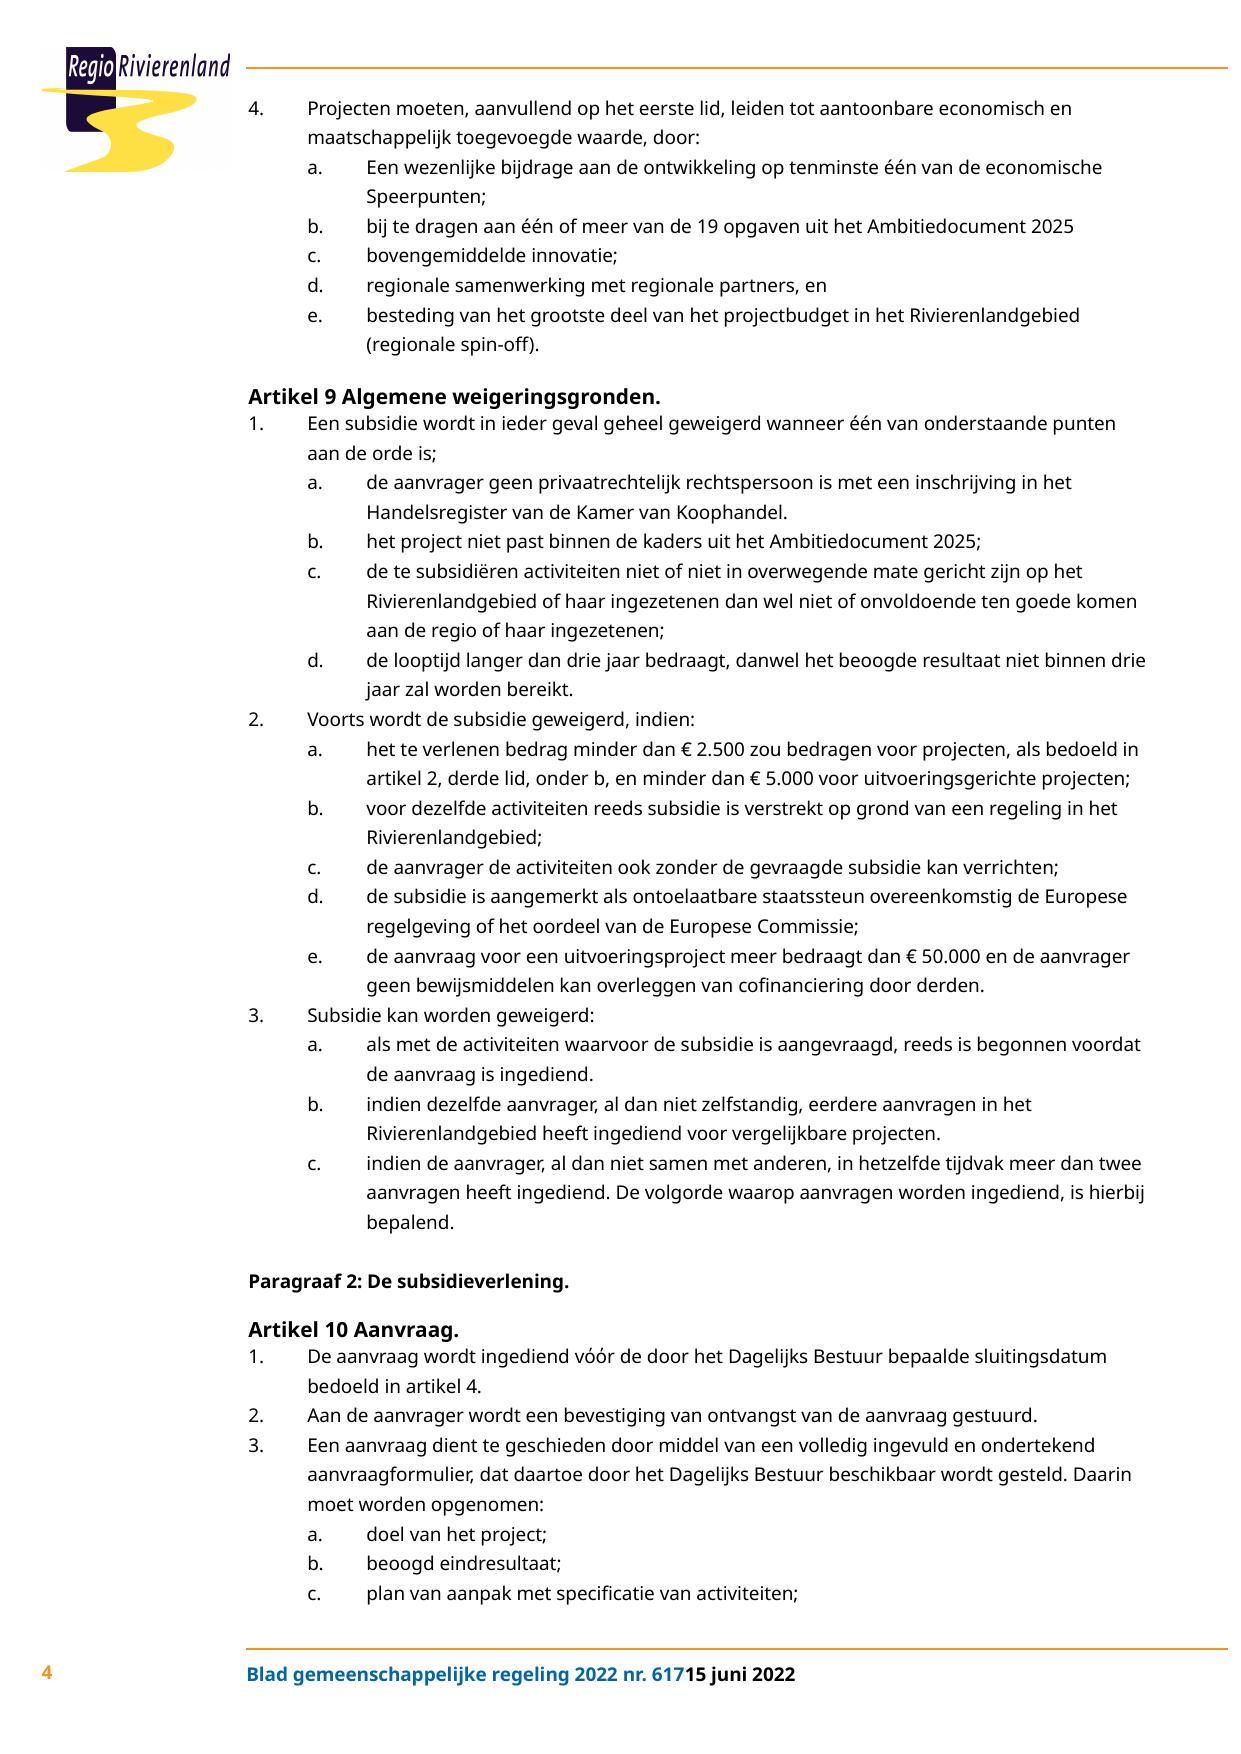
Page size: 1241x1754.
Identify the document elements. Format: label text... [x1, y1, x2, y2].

list het project niet past binnen de kaders uit het Ambitiedocument 2025; [307, 529, 1152, 554]
text Paragraaf 2: De subsidieverlening. [248, 1268, 1152, 1294]
list de te subsidiëren activiteiten niet of niet in overwegende mate gericht zijn op het Rivierenlandgebied of haar ingezetenen dan wel niet of onvoldoende ten goede komen aan de regio of haar ingezetenen; [307, 558, 1152, 643]
list besteding van het grootste deel van het projectbudget in het Rivierenlandgebied (regionale spin-off). [307, 302, 1152, 357]
list indien de aanvrager, al dan niet samen met anderen, in hetzelfde tijdvak meer dan twee aanvragen heeft ingediend. De volgorde waarop aanvragen worden ingediend, is hierbij bepalend. [307, 1150, 1152, 1235]
list Een aanvraag dient te geschieden door middel van een volledig ingevuld en ondertekend aanvraagformulier, dat daartoe door het Dagelijks Bestuur beschikbaar wordt gesteld. Daarin moet worden opgenomen: [248, 1432, 1152, 1517]
list de aanvrager geen privaatrechtelijk rechtspersoon is met een inschrijving in het Handelsregister van de Kamer van Koophandel. [307, 469, 1152, 525]
list doel van het project; [307, 1521, 1152, 1546]
list Voorts wordt de subsidie geweigerd, indien: [248, 706, 1152, 732]
list voor dezelfde activiteiten reeds subsidie is verstrekt op grond van een regeling in het Rivierenlandgebied; [307, 795, 1152, 850]
list De aanvraag wordt ingediend vόόr de door het Dagelijks Bestuur bepaalde sluitingsdatum bedoeld in artikel 4. [248, 1343, 1152, 1398]
list Projecten moeten, aanvullend op het eerste lid, leiden tot aantoonbare economisch en maatschappelijk toegevoegde waarde, door: [248, 95, 1152, 150]
list bovengemiddelde innovatie; [307, 243, 1152, 268]
list indien dezelfde aanvrager, al dan niet zelfstandig, eerdere aanvragen in het Rivierenlandgebied heeft ingediend voor vergelijkbare projecten. [307, 1091, 1152, 1146]
picture [41, 47, 231, 172]
list regionale samenwerking met regionale partners, en [307, 272, 1152, 298]
list beoogd eindresultaat; [307, 1550, 1152, 1576]
list Een wezenlijke bijdrage aan de ontwikkeling op tenminste één van de economische Speerpunten; [307, 154, 1152, 209]
list de aanvrager de activiteiten ook zonder de gevraagde subsidie kan verrichten; [307, 854, 1152, 880]
list het te verlenen bedrag minder dan € 2.500 zou bedragen voor projecten, als bedoeld in artikel 2, derde lid, onder b, en minder dan € 5.000 voor uitvoeringsgerichte projecten; [307, 736, 1152, 791]
list de subsidie is aangemerkt als ontoelaatbare staatssteun overeenkomstig de Europese regelgeving of het oordeel van de Europese Commissie; [307, 884, 1152, 939]
list de aanvraag voor een uitvoeringsproject meer bedraagt dan € 50.000 en de aanvrager geen bewijsmiddelen kan overleggen van cofinanciering door derden. [307, 943, 1152, 998]
text Artikel 10 Aanvraag. [248, 1315, 1152, 1343]
list bij te dragen aan één of meer van de 19 opgaven uit het Ambitiedocument 2025 [307, 213, 1152, 239]
text Artikel 9 Algemene weigeringsgronden. [248, 382, 1152, 410]
list de looptijd langer dan drie jaar bedraagt, danwel het beoogde resultaat niet binnen drie jaar zal worden bereikt. [307, 647, 1152, 702]
list plan van aanpak met specificatie van activiteiten; [307, 1580, 1152, 1606]
list Aan de aanvrager wordt een bevestiging van ontvangst van de aanvraag gestuurd. [248, 1402, 1152, 1428]
list als met de activiteiten waarvoor de subsidie is aangevraagd, reeds is begonnen voordat de aanvraag is ingediend. [307, 1032, 1152, 1087]
list Subsidie kan worden geweigerd: [248, 1002, 1152, 1028]
list Een subsidie wordt in ieder geval geheel geweigerd wanneer één van onderstaande punten aan de orde is; [248, 410, 1152, 466]
